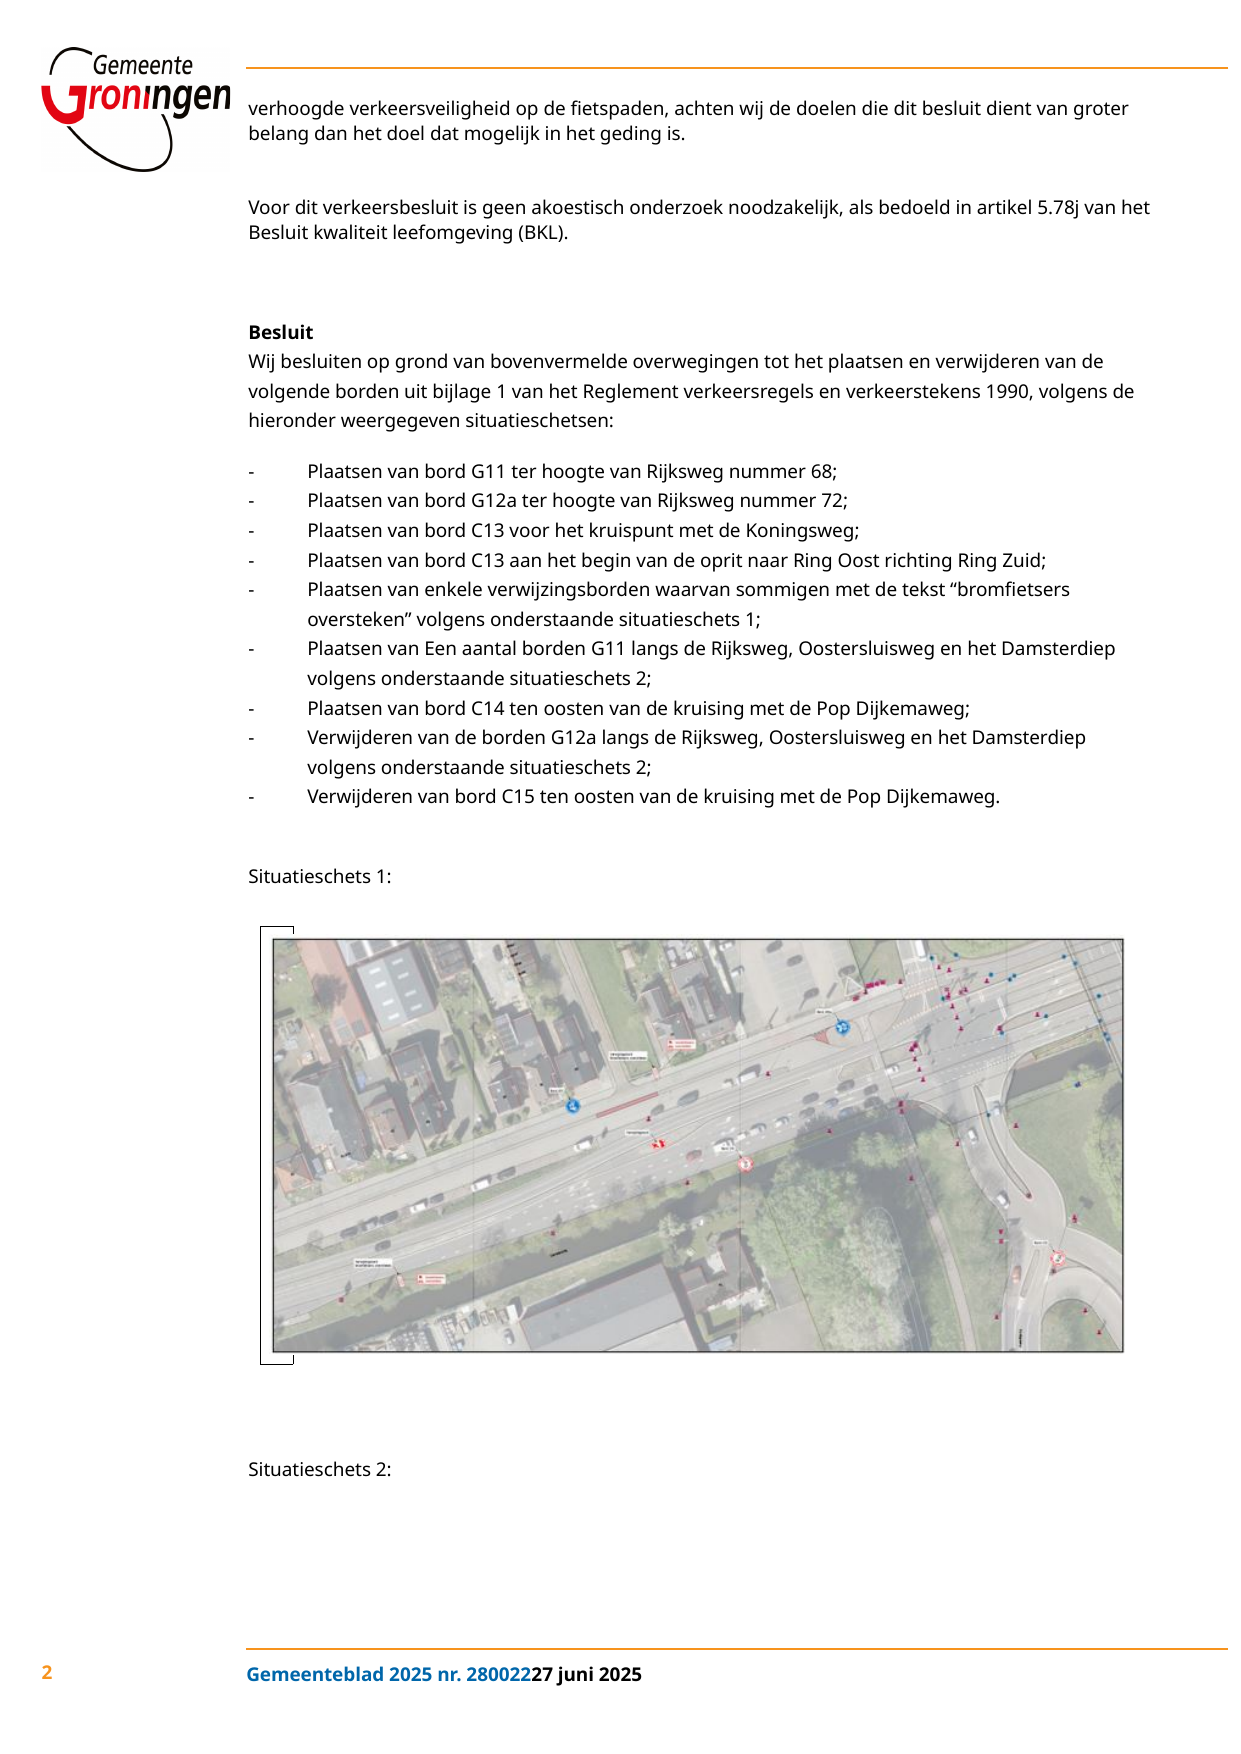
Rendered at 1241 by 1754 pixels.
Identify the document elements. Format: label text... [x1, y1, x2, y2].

list Plaatsen van Een aantal borden G11 langs de Rijksweg, Oostersluisweg en het Damsterdiep volgens onderstaande situatieschets 2; [248, 636, 1152, 691]
list Verwijderen van de borden G12a langs de Rijksweg, Oostersluisweg en het Damsterdiep volgens onderstaande situatieschets 2; [248, 724, 1152, 780]
list Plaatsen van bord C13 aan het begin van de oprit naar Ring Oost richting Ring Zuid; [248, 547, 1152, 573]
text Situatieschets 2: [248, 1456, 1152, 1482]
list Plaatsen van bord C13 voor het kruispunt met de Koningsweg; [248, 517, 1152, 543]
list Plaatsen van bord C14 ten oosten van de kruising met de Pop Dijkemaweg; [248, 695, 1152, 721]
list Verwijderen van bord C15 ten oosten van de kruising met de Pop Dijkemaweg. [248, 783, 1152, 809]
text Situatieschets 1: [248, 863, 1152, 889]
picture [268, 934, 1125, 1355]
list Plaatsen van bord G12a ter hoogte van Rijksweg nummer 72; [248, 488, 1152, 513]
picture [41, 47, 231, 172]
text verhoogde verkeersveiligheid op de fietspaden, achten wij de doelen die dit besluit dient van groter belang dan het doel dat mogelijk in het geding is. [248, 95, 1152, 146]
text Besluit [248, 319, 1152, 345]
text Voor dit verkeersbesluit is geen akoestisch onderzoek noodzakelijk, als bedoeld in artikel 5.78j van het Besluit kwaliteit leefomgeving (BKL). [248, 194, 1152, 245]
text Wij besluiten op grond van bovenvermelde overwegingen tot het plaatsen en verwijderen van de volgende borden uit bijlage 1 van het Reglement verkeersregels en verkeerstekens 1990, volgens de hieronder weergegeven situatieschetsen: [248, 348, 1152, 433]
list Plaatsen van enkele verwijzingsborden waarvan sommigen met de tekst “bromfietsers oversteken” volgens onderstaande situatieschets 1; [248, 576, 1152, 632]
list Plaatsen van bord G11 ter hoogte van Rijksweg nummer 68; [248, 458, 1152, 484]
